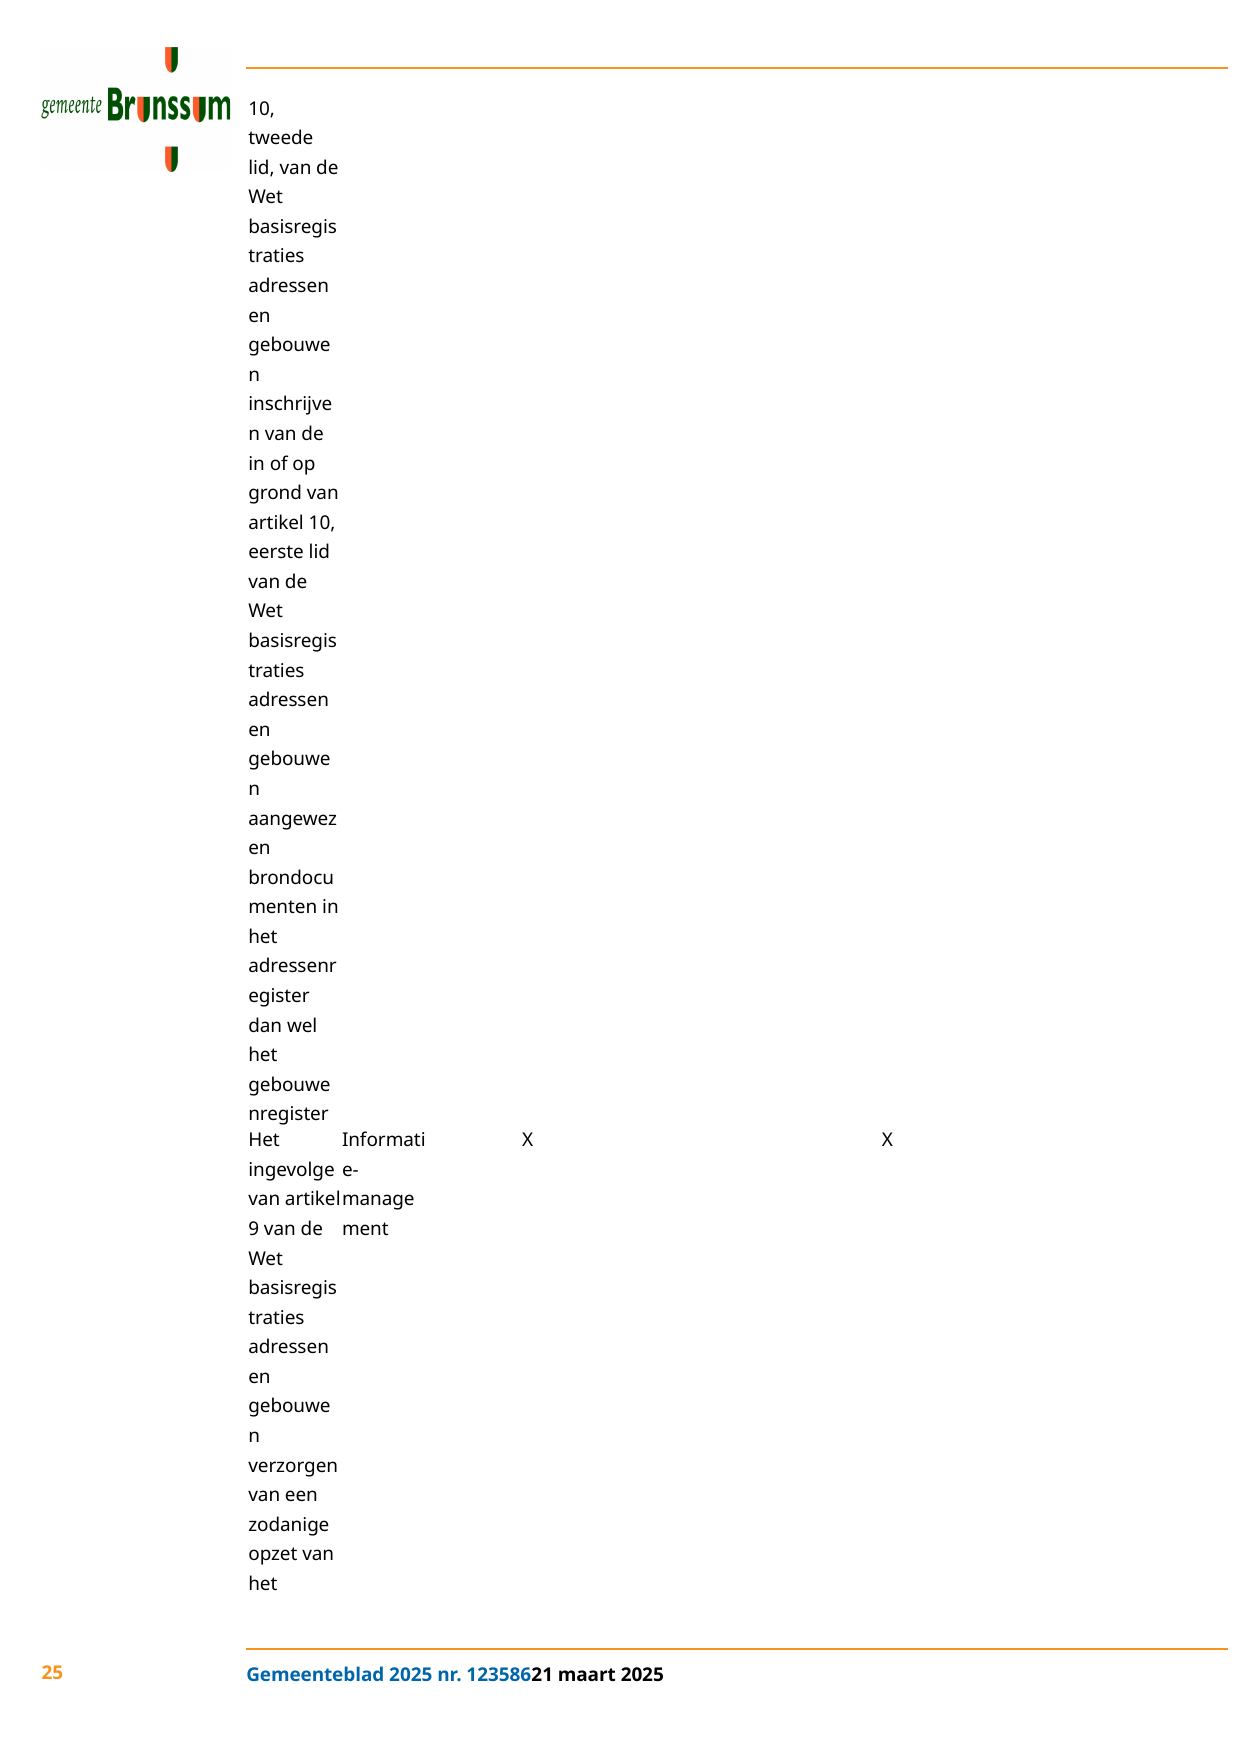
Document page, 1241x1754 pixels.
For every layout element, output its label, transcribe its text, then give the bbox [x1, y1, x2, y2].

picture [41, 47, 231, 172]
table_cell [522, 95, 612, 1126]
table_cell X [882, 1126, 972, 1596]
table_cell [972, 1126, 1062, 1596]
table_cell [792, 95, 882, 1126]
table_cell [612, 95, 702, 1126]
table_cell [1062, 95, 1152, 1126]
table_cell [882, 95, 972, 1126]
table_cell Informatie-management [342, 1126, 432, 1596]
table_cell Het ingevolge van artikel 9 van de Wet basisregistraties adressen en gebouwen verzorgen van een zodanige opzet van het [248, 1126, 342, 1596]
table_cell [702, 95, 792, 1126]
table_cell [342, 95, 432, 1126]
table_cell [702, 1126, 792, 1596]
table_cell [1062, 1126, 1152, 1596]
table_cell X [522, 1126, 612, 1596]
table_cell [792, 1126, 882, 1596]
table_cell [612, 1126, 702, 1596]
table_cell [432, 1126, 522, 1596]
table_cell [972, 95, 1062, 1126]
table_cell 10, tweede lid, van de Wet basisregistraties adressen en gebouwen inschrijven van de in of op grond van artikel 10, eerste lid van de Wet basisregistraties adressen en gebouwen aangewezen brondocumenten in het adressenregister dan wel het gebouwenregister [248, 95, 342, 1126]
table_cell [432, 95, 522, 1126]
